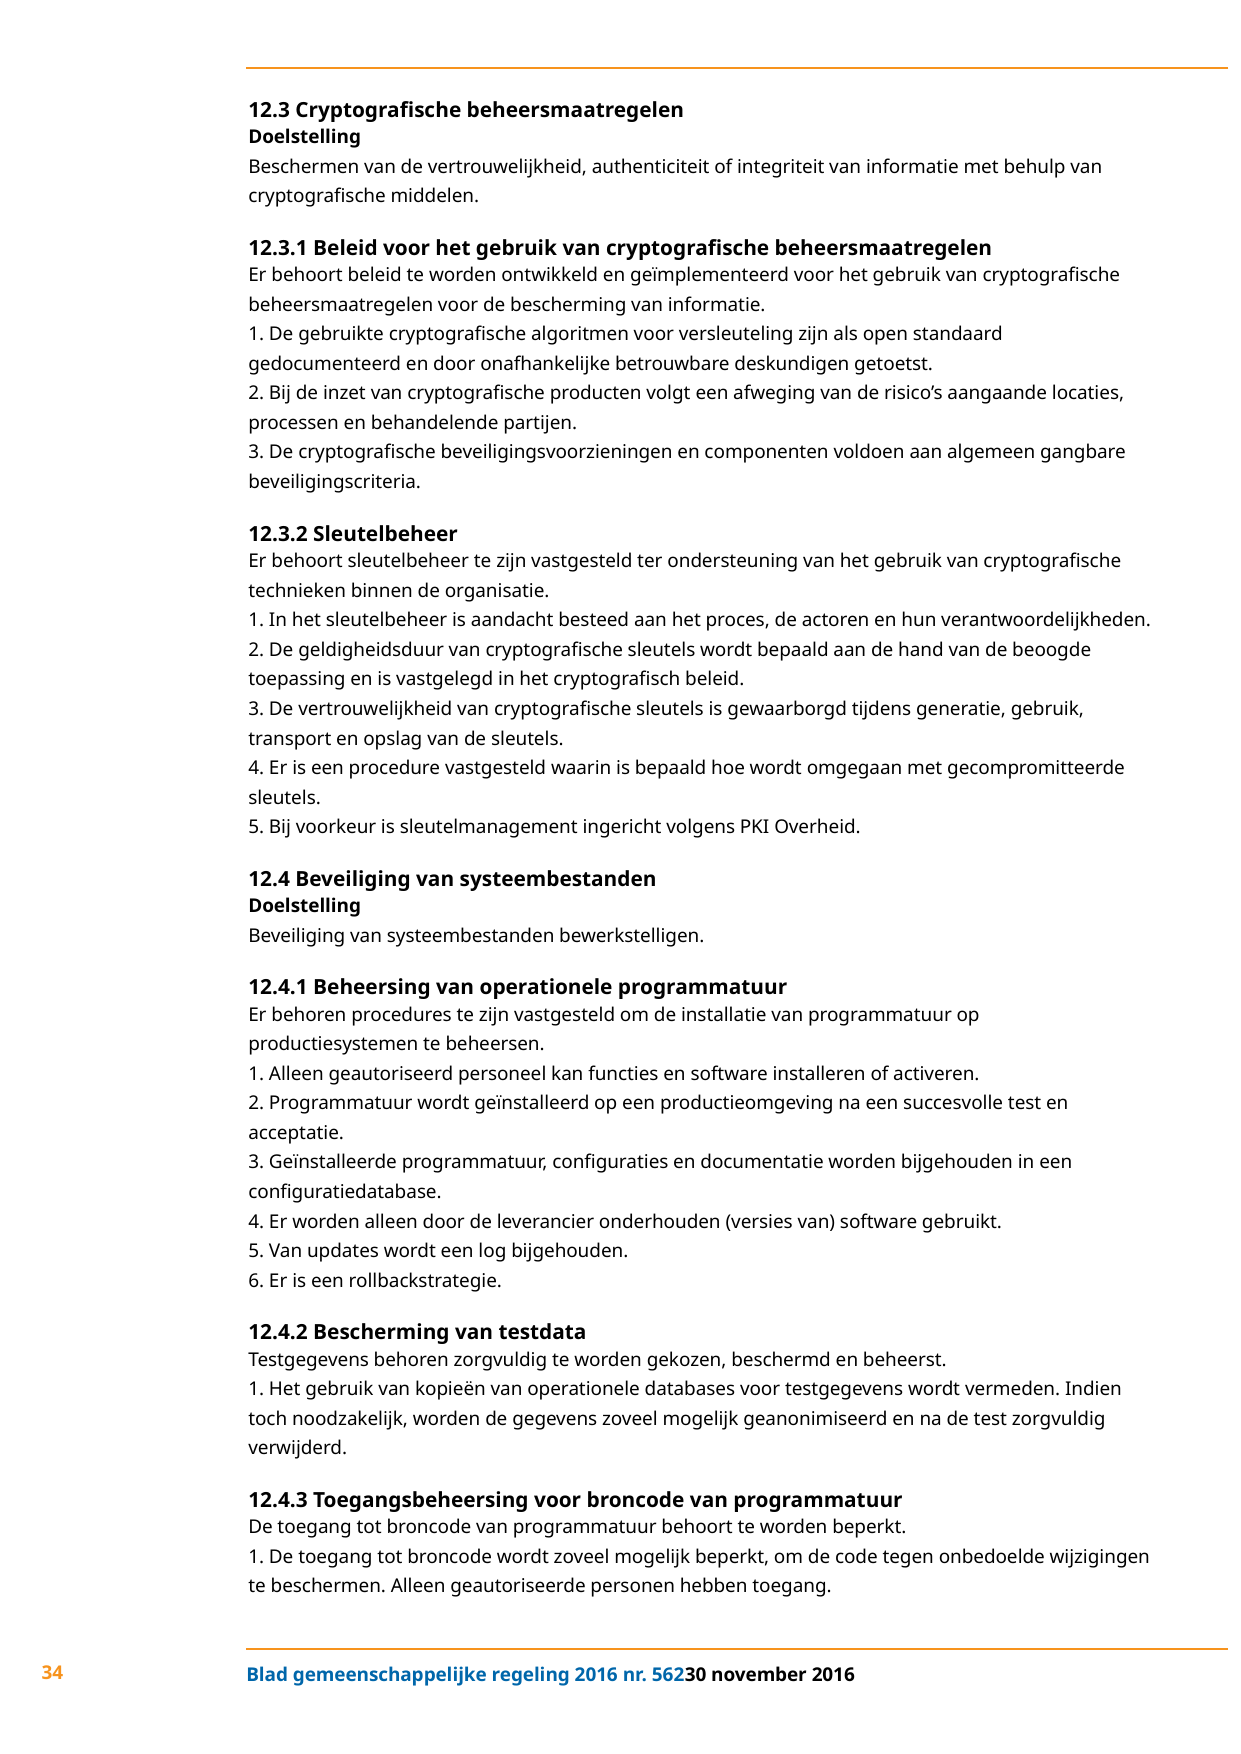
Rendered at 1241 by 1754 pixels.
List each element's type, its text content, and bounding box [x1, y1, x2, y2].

text 12.3.1 Beleid voor het gebruik van cryptografische beheersmaatregelen [248, 233, 1152, 261]
text 1. Alleen geautoriseerd personeel kan functies en software installeren of activeren. [248, 1060, 1152, 1086]
text 4. Er worden alleen door de leverancier onderhouden (versies van) software gebruikt. [248, 1208, 1152, 1233]
text 12.4.1 Beheersing van operationele programmatuur [248, 972, 1152, 1001]
text 12.3 Cryptografische beheersmaatregelen [248, 95, 1152, 123]
text 5. Bij voorkeur is sleutelmanagement ingericht volgens PKI Overheid. [248, 813, 1152, 839]
text Beschermen van de vertrouwelijkheid, authenticiteit of integriteit van informatie met behulp van cryptografische middelen. [248, 153, 1152, 208]
text 12.3.2 Sleutelbeheer [248, 519, 1152, 547]
text 2. Bij de inzet van cryptografische producten volgt een afweging van de risico’s aangaande locaties, processen en behandelende partijen. [248, 379, 1152, 435]
text 12.4 Beveiliging van systeembestanden [248, 864, 1152, 892]
text 2. Programmatuur wordt geïnstalleerd op een productieomgeving na een succesvolle test en acceptatie. [248, 1089, 1152, 1145]
text 3. Geïnstalleerde programmatuur, configuraties en documentatie worden bijgehouden in een configuratiedatabase. [248, 1149, 1152, 1204]
text 1. In het sleutelbeheer is aandacht besteed aan het proces, de actoren en hun verantwoordelijkheden. [248, 606, 1152, 632]
text Er behoort sleutelbeheer te zijn vastgesteld ter ondersteuning van het gebruik van cryptografische technieken binnen de organisatie. [248, 547, 1152, 602]
text Doelstelling [248, 892, 1152, 918]
text 1. De toegang tot broncode wordt zoveel mogelijk beperkt, om de code tegen onbedoelde wijzigingen te beschermen. Alleen geautoriseerde personen hebben toegang. [248, 1543, 1152, 1598]
picture [41, 47, 231, 172]
text Doelstelling [248, 123, 1152, 149]
text Er behoren procedures te zijn vastgesteld om de installatie van programmatuur op productiesystemen te beheersen. [248, 1001, 1152, 1056]
text 1. De gebruikte cryptografische algoritmen voor versleuteling zijn als open standaard gedocumenteerd en door onafhankelijke betrouwbare deskundigen getoetst. [248, 320, 1152, 376]
text 6. Er is een rollbackstrategie. [248, 1267, 1152, 1293]
text 3. De cryptografische beveiligingsvoorzieningen en componenten voldoen aan algemeen gangbare beveiligingscriteria. [248, 439, 1152, 494]
text Testgegevens behoren zorgvuldig te worden gekozen, beschermd en beheerst. [248, 1346, 1152, 1372]
text 4. Er is een procedure vastgesteld waarin is bepaald hoe wordt omgegaan met gecompromitteerde sleutels. [248, 754, 1152, 809]
text Er behoort beleid te worden ontwikkeld en geïmplementeerd voor het gebruik van cryptografische beheersmaatregelen voor de bescherming van informatie. [248, 261, 1152, 317]
text Beveiliging van systeembestanden bewerkstelligen. [248, 922, 1152, 948]
text 2. De geldigheidsduur van cryptografische sleutels wordt bepaald aan de hand van de beoogde toepassing en is vastgelegd in het cryptografisch beleid. [248, 636, 1152, 691]
text De toegang tot broncode van programmatuur behoort te worden beperkt. [248, 1513, 1152, 1539]
text 1. Het gebruik van kopieën van operationele databases voor testgegevens wordt vermeden. Indien toch noodzakelijk, worden de gegevens zoveel mogelijk geanonimiseerd en na de test zorgvuldig verwijderd. [248, 1375, 1152, 1460]
text 5. Van updates wordt een log bijgehouden. [248, 1237, 1152, 1263]
text 3. De vertrouwelijkheid van cryptografische sleutels is gewaarborgd tijdens generatie, gebruik, transport en opslag van de sleutels. [248, 695, 1152, 750]
text 12.4.2 Bescherming van testdata [248, 1317, 1152, 1346]
text 12.4.3 Toegangsbeheersing voor broncode van programmatuur [248, 1485, 1152, 1513]
